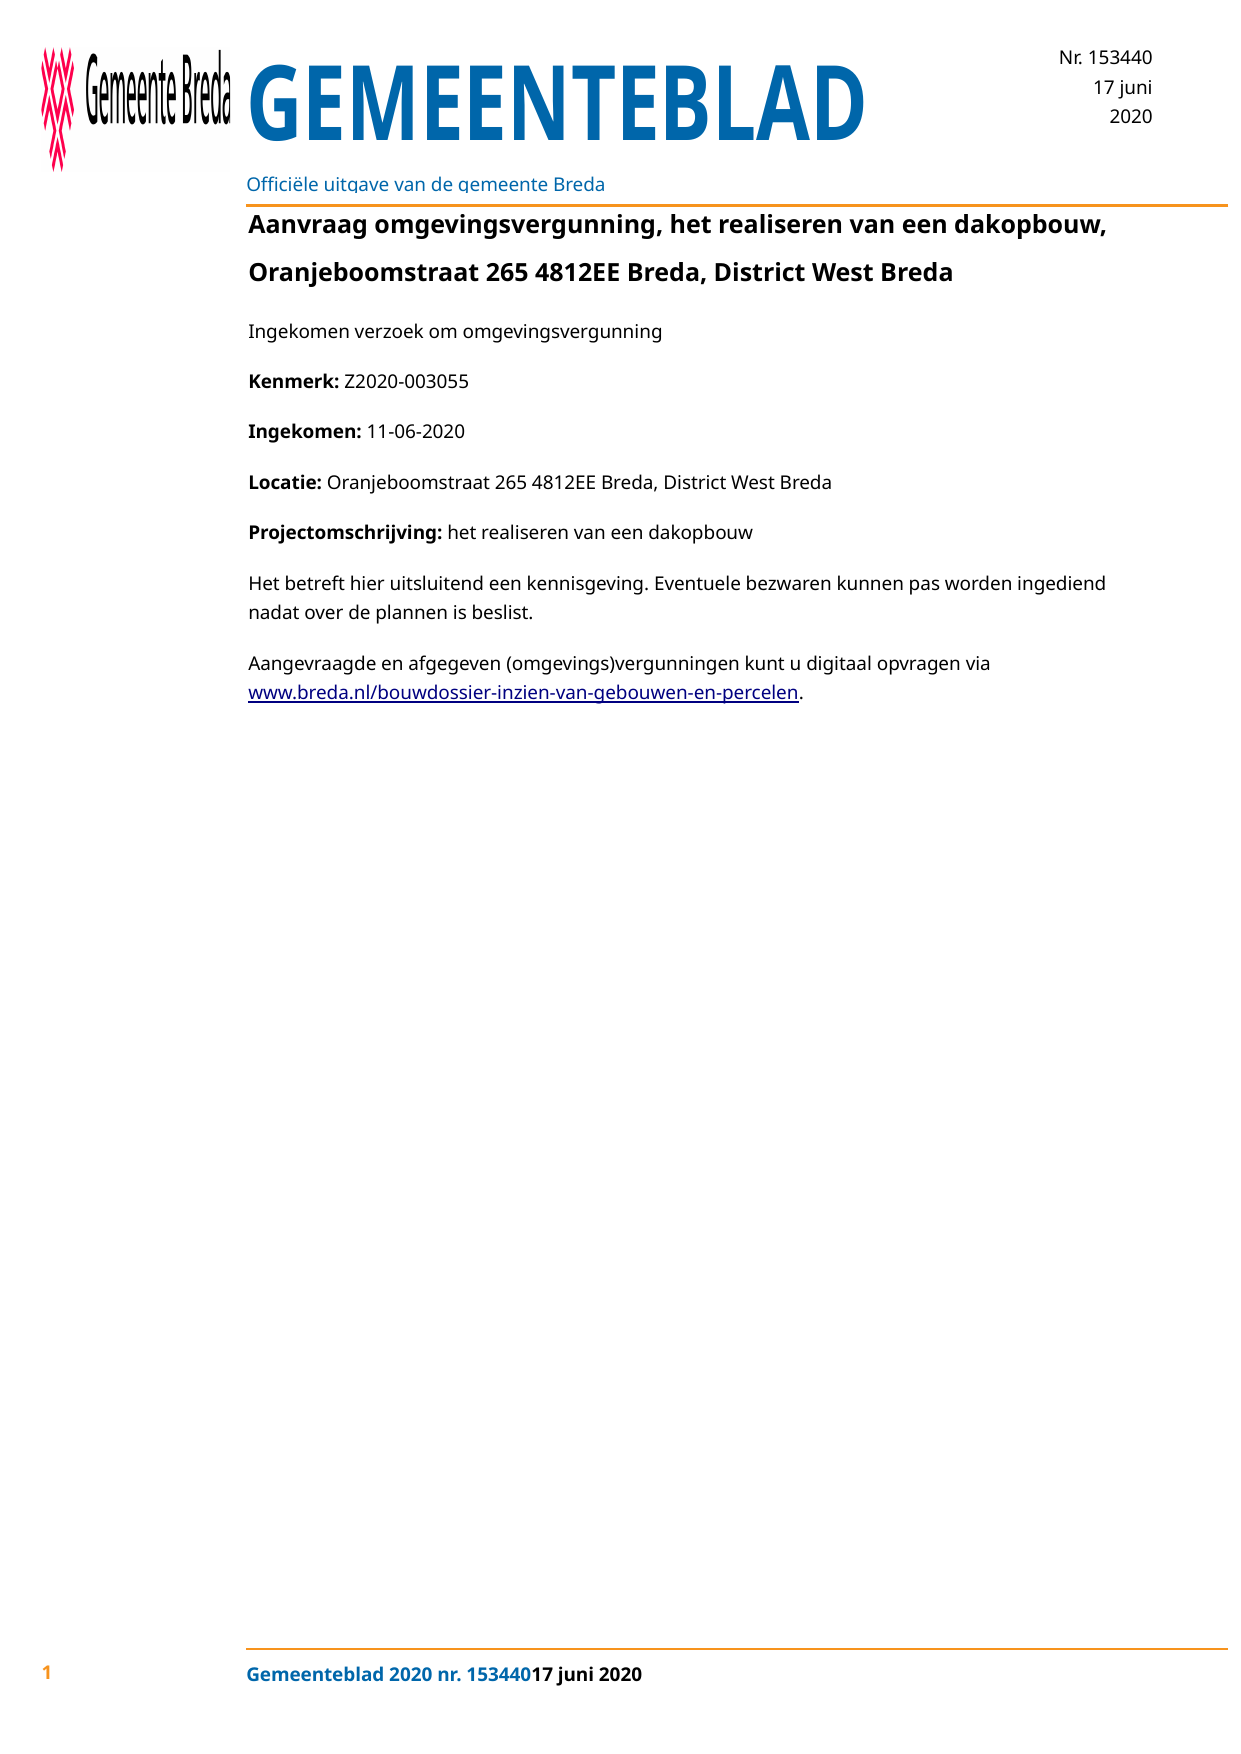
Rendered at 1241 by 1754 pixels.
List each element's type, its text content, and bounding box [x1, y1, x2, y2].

text Het betreft hier uitsluitend een kennisgeving. Eventuele bezwaren kunnen pas worden ingediend nadat over de plannen is beslist. [248, 570, 1152, 625]
text Kenmerk: Z2020-003055 [248, 368, 1152, 394]
text Aangevraagde en afgegeven (omgevings)vergunningen kunt u digitaal opvragen via www.breda.nl/bouwdossier-inzien-van-gebouwen-en-percelen. [248, 650, 1152, 705]
picture [41, 47, 231, 172]
text Ingekomen verzoek om omgevingsvergunning [248, 318, 1152, 344]
text Ingekomen: 11-06-2020 [248, 419, 1152, 444]
text Locatie: Oranjeboomstraat 265 4812EE Breda, District West Breda [248, 469, 1152, 495]
text Projectomschrijving: het realiseren van een dakopbouw [248, 519, 1152, 545]
text Aanvraag omgevingsvergunning, het realiseren van een dakopbouw, Oranjeboomstraat 265 4812EE Breda, District West Breda [248, 207, 1152, 288]
